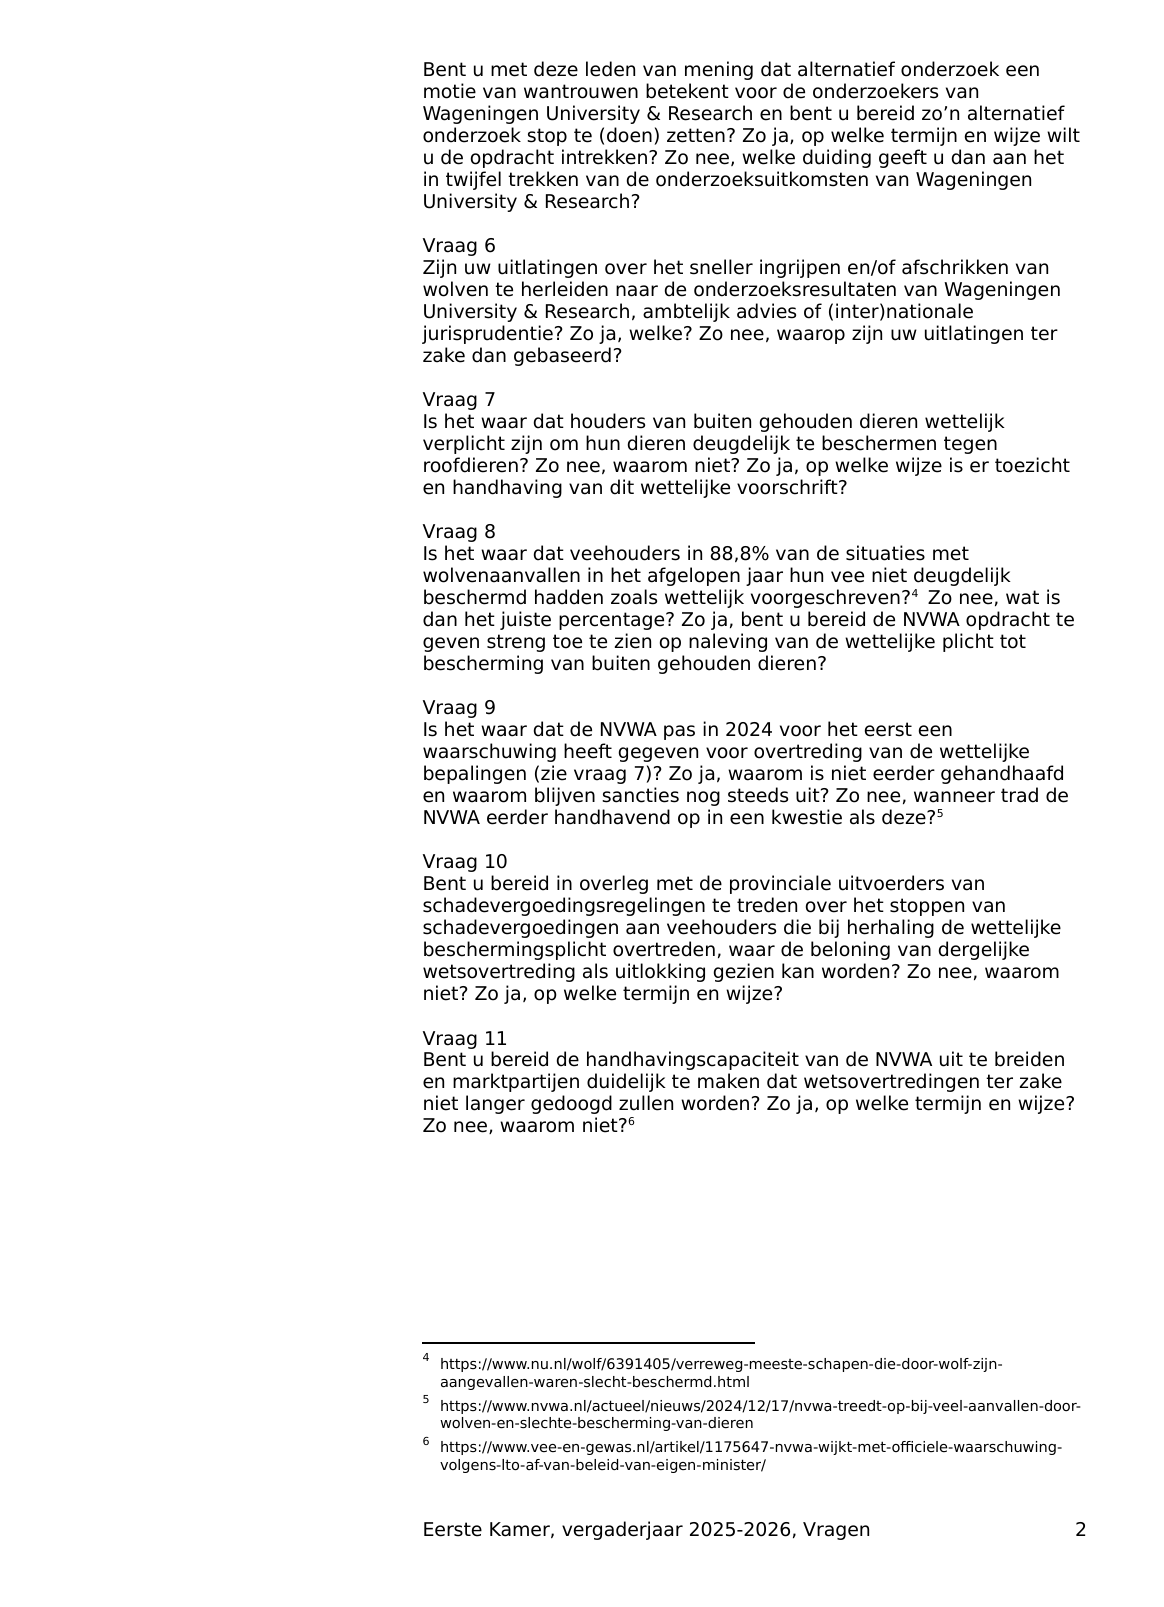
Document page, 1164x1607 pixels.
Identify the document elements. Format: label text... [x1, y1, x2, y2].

text Bent u bereid de handhavingscapaciteit van de NVWA uit te breiden en marktpartijen duidelijk te maken dat wetsovertredingen ter zake niet langer gedoogd zullen worden? Zo ja, op welke termijn en wijze? Zo nee, waarom niet? [422, 1049, 1087, 1137]
text Bent u bereid in overleg met de provinciale uitvoerders van schadevergoedingsregelingen te treden over het stoppen van schadevergoedingen aan veehouders die bij herhaling de wettelijke beschermingsplicht overtreden, waar de beloning van dergelijke wetsovertreding als uitlokking gezien kan worden? Zo nee, waarom niet? Zo ja, op welke termijn en wijze? [422, 873, 1087, 1005]
text Is het waar dat houders van buiten gehouden dieren wettelijk verplicht zijn om hun dieren deugdelijk te beschermen tegen roofdieren? Zo nee, waarom niet? Zo ja, op welke wijze is er toezicht en handhaving van dit wettelijke voorschrift? [422, 411, 1087, 499]
text Bent u met deze leden van mening dat alternatief onderzoek een motie van wantrouwen betekent voor de onderzoekers van Wageningen University & Research en bent u bereid zo’n alternatief onderzoek stop te (doen) zetten? Zo ja, op welke termijn en wijze wilt u de opdracht intrekken? Zo nee, welke duiding geeft u dan aan het in twijfel trekken van de onderzoeksuitkomsten van Wageningen University & Research? [422, 59, 1087, 213]
text Vraag 9 [422, 697, 1087, 719]
text https://www.nvwa.nl/actueel/nieuws/2024/12/17/nvwa-treedt-op-bij-veel-aanvallen-door-wolven-en-slechte-bescherming-van-dieren [422, 1393, 1087, 1432]
text https://www.vee-en-gewas.nl/artikel/1175647-nvwa-wijkt-met-officiele-waarschuwing-volgens-lto-af-van-beleid-van-eigen-minister/ [422, 1435, 1087, 1474]
text Zijn uw uitlatingen over het sneller ingrijpen en/of afschrikken van wolven te herleiden naar de onderzoeksresultaten van Wageningen University & Research, ambtelijk advies of (inter)nationale jurisprudentie? Zo ja, welke? Zo nee, waarop zijn uw uitlatingen ter zake dan gebaseerd? [422, 257, 1087, 367]
text https://www.nu.nl/wolf/6391405/verreweg-meeste-schapen-die-door-wolf-zijn-aangevallen-waren-slecht-beschermd.html [422, 1352, 1087, 1391]
text Vraag 7 [422, 389, 1087, 411]
text Vraag 11 [422, 1027, 1087, 1049]
text Is het waar dat veehouders in 88,8% van de situaties met wolvenaanvallen in het afgelopen jaar hun vee niet deugdelijk beschermd hadden zoals wettelijk voorgeschreven? Zo nee, wat is dan het juiste percentage? Zo ja, bent u bereid de NVWA opdracht te geven streng toe te zien op naleving van de wettelijke plicht tot bescherming van buiten gehouden dieren? [422, 543, 1087, 675]
text Is het waar dat de NVWA pas in 2024 voor het eerst een waarschuwing heeft gegeven voor overtreding van de wettelijke bepalingen (zie vraag 7)? Zo ja, waarom is niet eerder gehandhaafd en waarom blijven sancties nog steeds uit? Zo nee, wanneer trad de NVWA eerder handhavend op in een kwestie als deze? [422, 719, 1087, 829]
text Vraag 10 [422, 851, 1087, 873]
text Vraag 6 [422, 235, 1087, 257]
text Vraag 8 [422, 521, 1087, 543]
